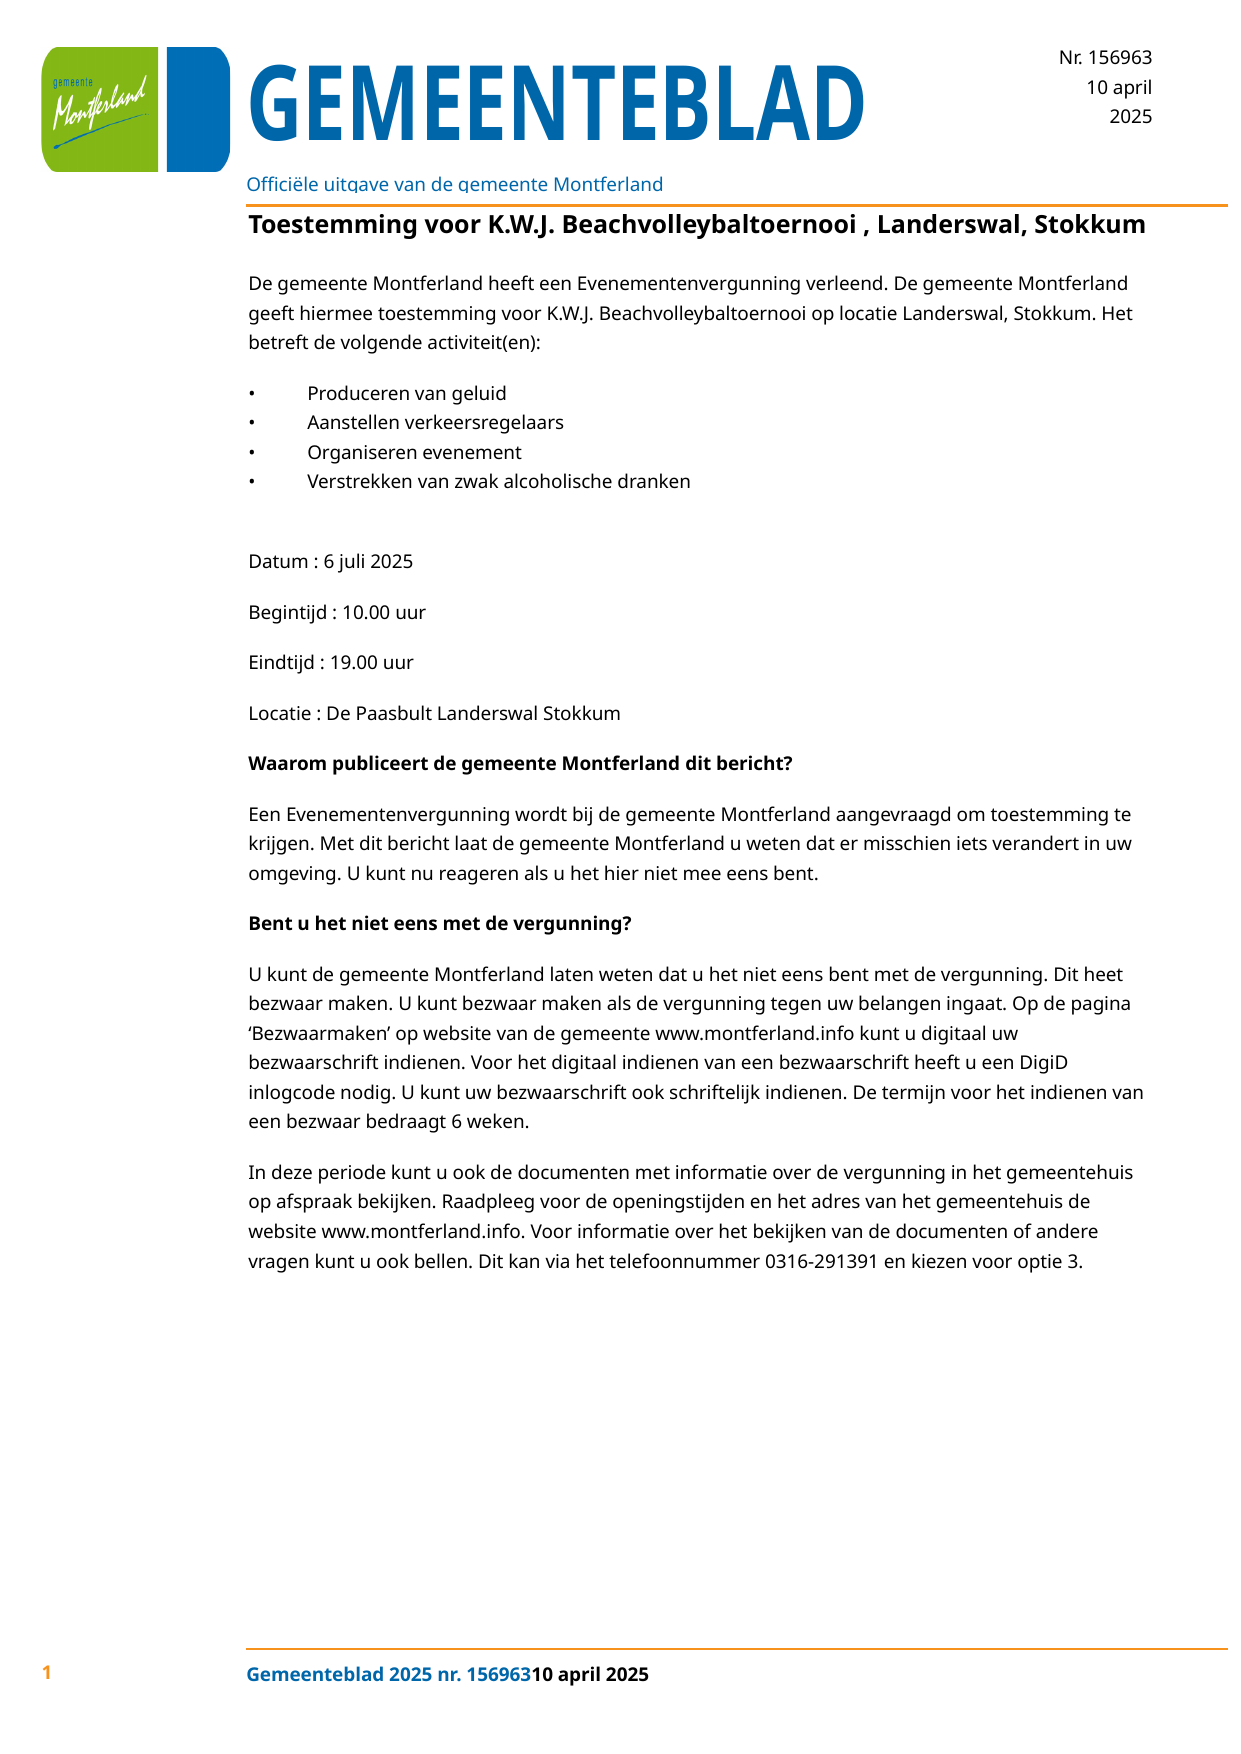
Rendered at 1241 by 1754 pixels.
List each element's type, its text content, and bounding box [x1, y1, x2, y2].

text Eindtijd : 19.00 uur [248, 649, 1152, 675]
text Waarom publiceert de gemeente Montferland dit bericht? [248, 750, 1152, 776]
list Produceren van geluid [248, 380, 1152, 406]
list Aanstellen verkeersregelaars [248, 409, 1152, 435]
text Bent u het niet eens met de vergunning? [248, 910, 1152, 936]
text Toestemming voor K.W.J. Beachvolleybaltoernooi , Landerswal, Stokkum [248, 207, 1152, 241]
text Een Evenementenvergunning wordt bij de gemeente Montferland aangevraagd om toestemming te krijgen. Met dit bericht laat de gemeente Montferland u weten dat er misschien iets verandert in uw omgeving. U kunt nu reageren als u het hier niet mee eens bent. [248, 801, 1152, 886]
picture [41, 47, 231, 172]
text U kunt de gemeente Montferland laten weten dat u het niet eens bent met de vergunning. Dit heet bezwaar maken. U kunt bezwaar maken als de vergunning tegen uw belangen ingaat. Op de pagina ‘Bezwaarmaken’ op website van de gemeente www.montferland.info kunt u digitaal uw bezwaarschrift indienen. Voor het digitaal indienen van een bezwaarschrift heeft u een DigiD inlogcode nodig. U kunt uw bezwaarschrift ook schriftelijk indienen. De termijn voor het indienen van een bezwaar bedraagt 6 weken. [248, 961, 1152, 1134]
text Datum : 6 juli 2025 [248, 549, 1152, 574]
text De gemeente Montferland heeft een Evenementenvergunning verleend. De gemeente Montferland geeft hiermee toestemming voor K.W.J. Beachvolleybaltoernooi op locatie Landerswal, Stokkum. Het betreft de volgende activiteit(en): [248, 270, 1152, 355]
list Verstrekken van zwak alcoholische dranken [248, 469, 1152, 494]
text Begintijd : 10.00 uur [248, 599, 1152, 625]
text Locatie : De Paasbult Landerswal Stokkum [248, 700, 1152, 726]
text In deze periode kunt u ook de documenten met informatie over de vergunning in het gemeentehuis op afspraak bekijken. Raadpleeg voor de openingstijden en het adres van het gemeentehuis de website www.montferland.info. Voor informatie over het bekijken van de documenten of andere vragen kunt u ook bellen. Dit kan via het telefoonnummer 0316-291391 en kiezen voor optie 3. [248, 1159, 1152, 1273]
list Organiseren evenement [248, 439, 1152, 465]
